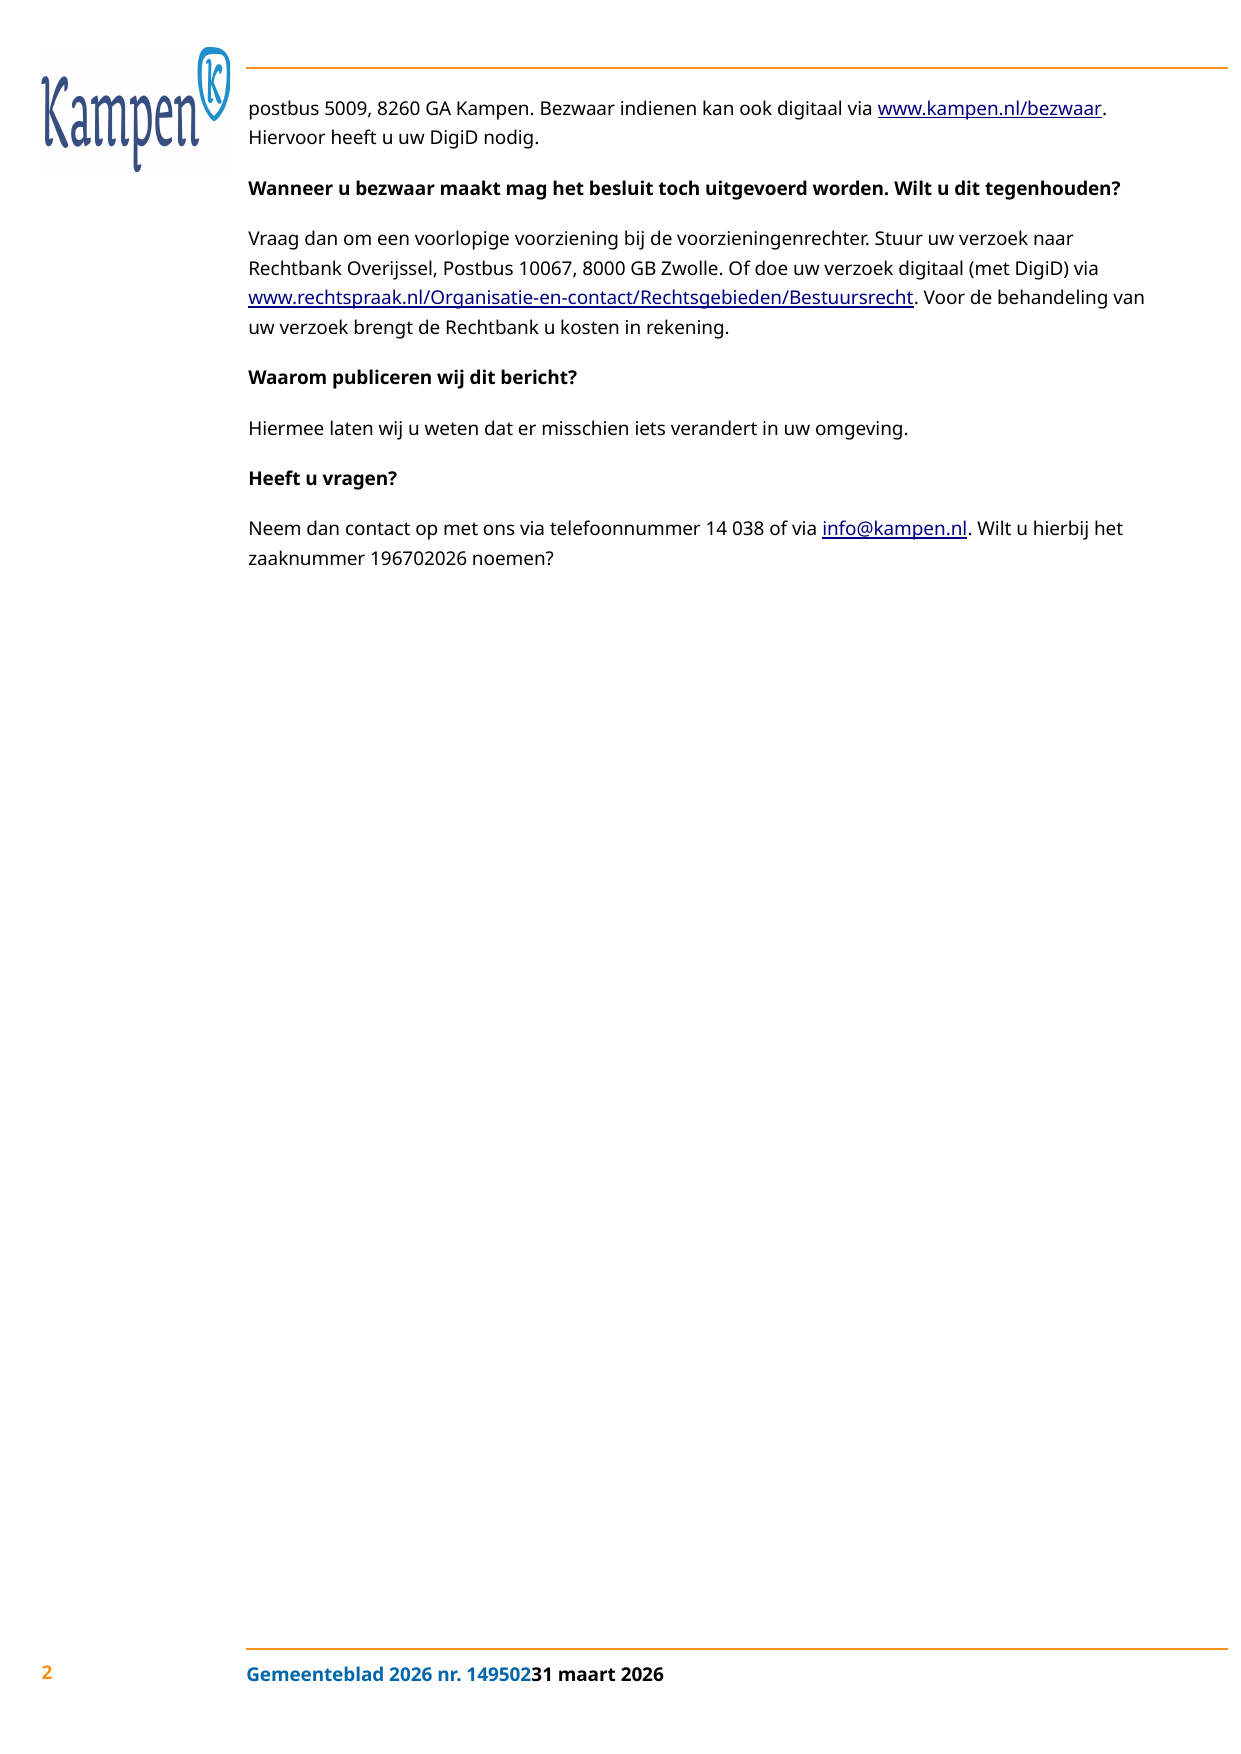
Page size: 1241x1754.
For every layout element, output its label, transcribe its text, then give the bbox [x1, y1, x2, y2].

text Wanneer u bezwaar maakt mag het besluit toch uitgevoerd worden. Wilt u dit tegenhouden? [248, 175, 1152, 201]
text postbus 5009, 8260 GA Kampen. Bezwaar indienen kan ook digitaal via www.kampen.nl/bezwaar. Hiervoor heeft u uw DigiD nodig. [248, 95, 1152, 150]
text Heeft u vragen? [248, 465, 1152, 491]
text Vraag dan om een voorlopige voorziening bij de voorzieningenrechter. Stuur uw verzoek naar Rechtbank Overijssel, Postbus 10067, 8000 GB Zwolle. Of doe uw verzoek digitaal (met DigiD) via www.rechtspraak.nl/Organisatie-en-contact/Rechtsgebieden/Bestuursrecht. Voor de behandeling van uw verzoek brengt de Rechtbank u kosten in rekening. [248, 225, 1152, 340]
text Neem dan contact op met ons via telefoonnummer 14 038 of via info@kampen.nl. Wilt u hierbij het zaaknummer 196702026 noemen? [248, 516, 1152, 571]
text Waarom publiceren wij dit bericht? [248, 364, 1152, 390]
text Hiermee laten wij u weten dat er misschien iets verandert in uw omgeving. [248, 415, 1152, 441]
picture [41, 47, 231, 172]
